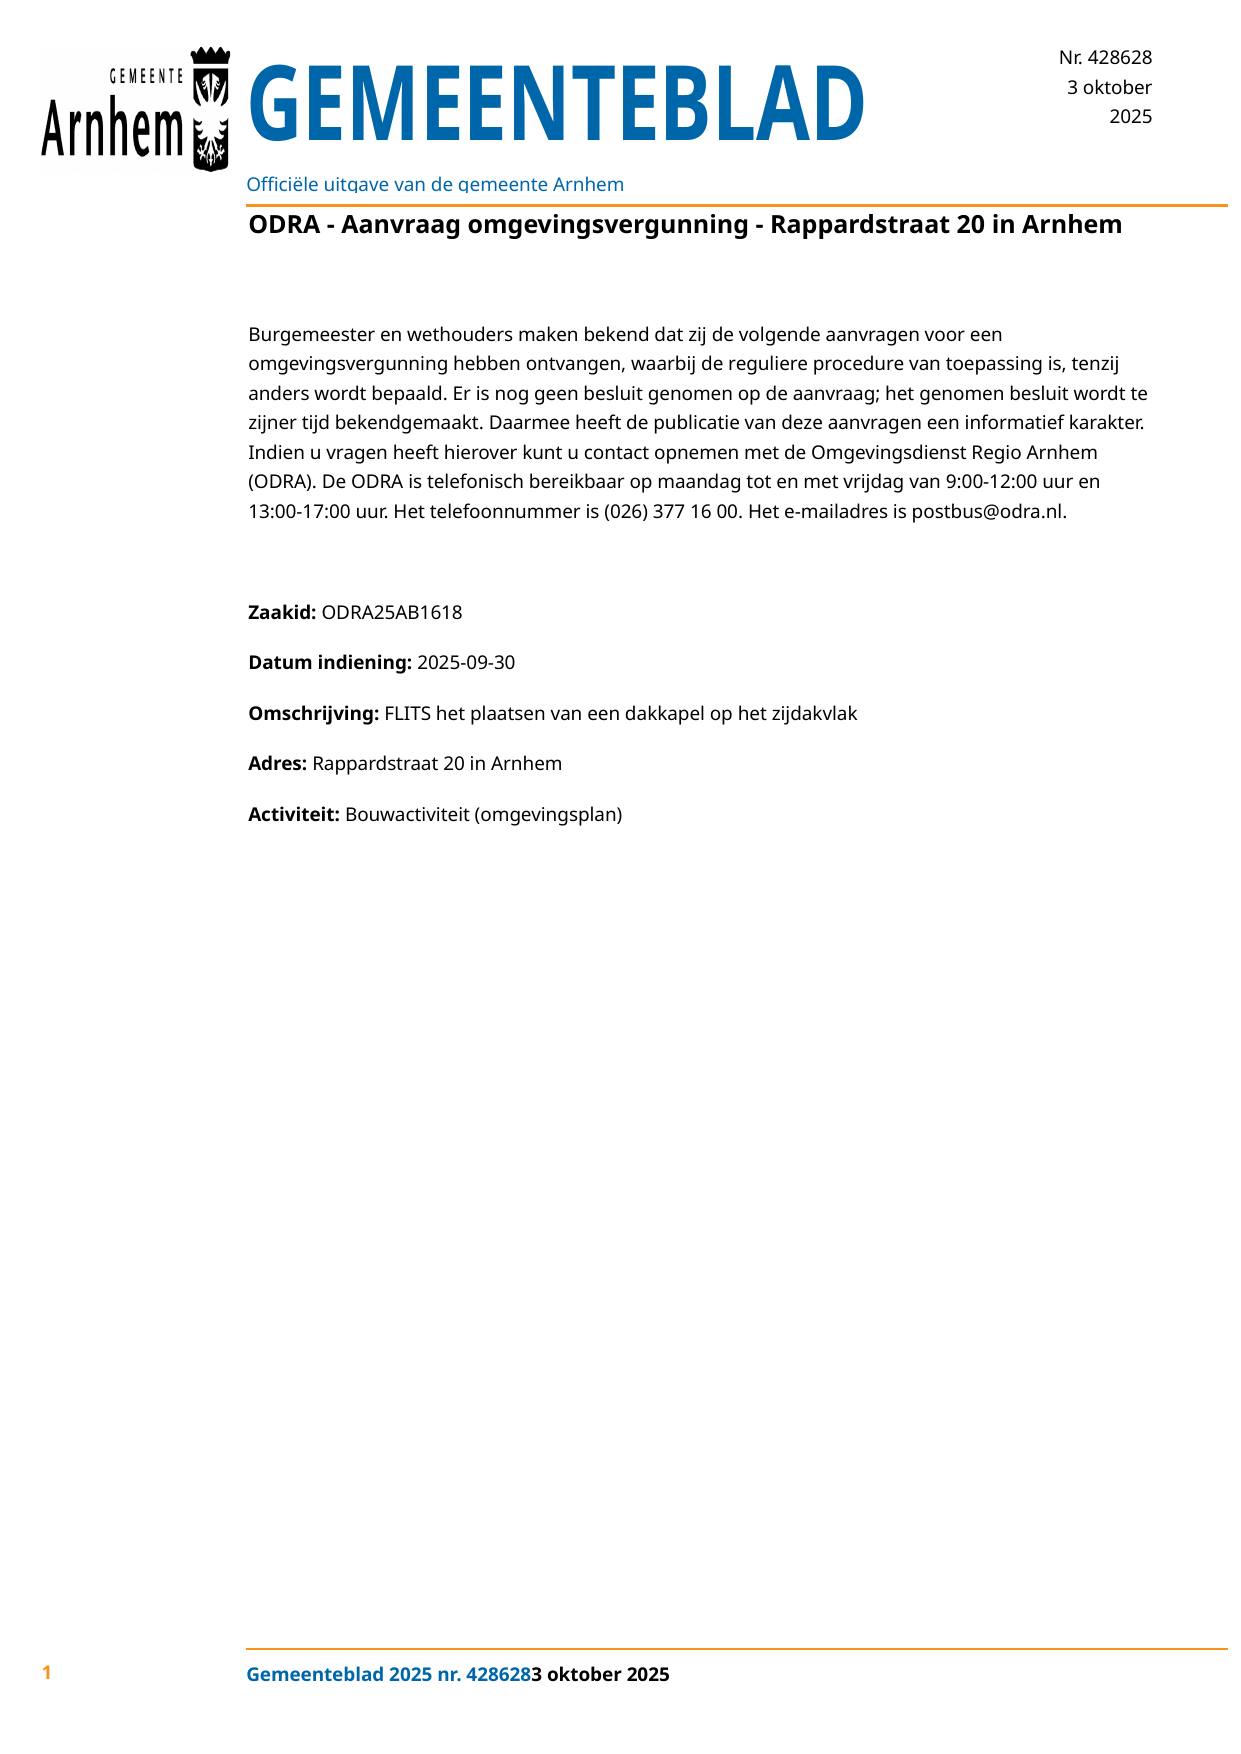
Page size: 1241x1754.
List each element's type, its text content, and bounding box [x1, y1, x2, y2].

text Activiteit: Bouwactiviteit (omgevingsplan) [248, 801, 1152, 826]
text Adres: Rappardstraat 20 in Arnhem [248, 750, 1152, 776]
picture [41, 47, 231, 172]
text Omschrijving: FLITS het plaatsen van een dakkapel op het zijdakvlak [248, 700, 1152, 726]
text ODRA - Aanvraag omgevingsvergunning - Rappardstraat 20 in Arnhem [248, 207, 1152, 241]
text Burgemeester en wethouders maken bekend dat zij de volgende aanvragen voor een omgevingsvergunning hebben ontvangen, waarbij de reguliere procedure van toepassing is, tenzij anders wordt bepaald. Er is nog geen besluit genomen op de aanvraag; het genomen besluit wordt te zijner tijd bekendgemaakt. Daarmee heeft de publicatie van deze aanvragen een informatief karakter. Indien u vragen heeft hierover kunt u contact opnemen met de Omgevingsdienst Regio Arnhem (ODRA). De ODRA is telefonisch bereikbaar op maandag tot en met vrijdag van 9:00-12:00 uur en 13:00-17:00 uur. Het telefoonnummer is (026) 377 16 00. Het e-mailadres is postbus@odra.nl. [248, 321, 1152, 524]
text Zaakid: ODRA25AB1618 [248, 599, 1152, 625]
text Datum indiening: 2025-09-30 [248, 649, 1152, 675]
